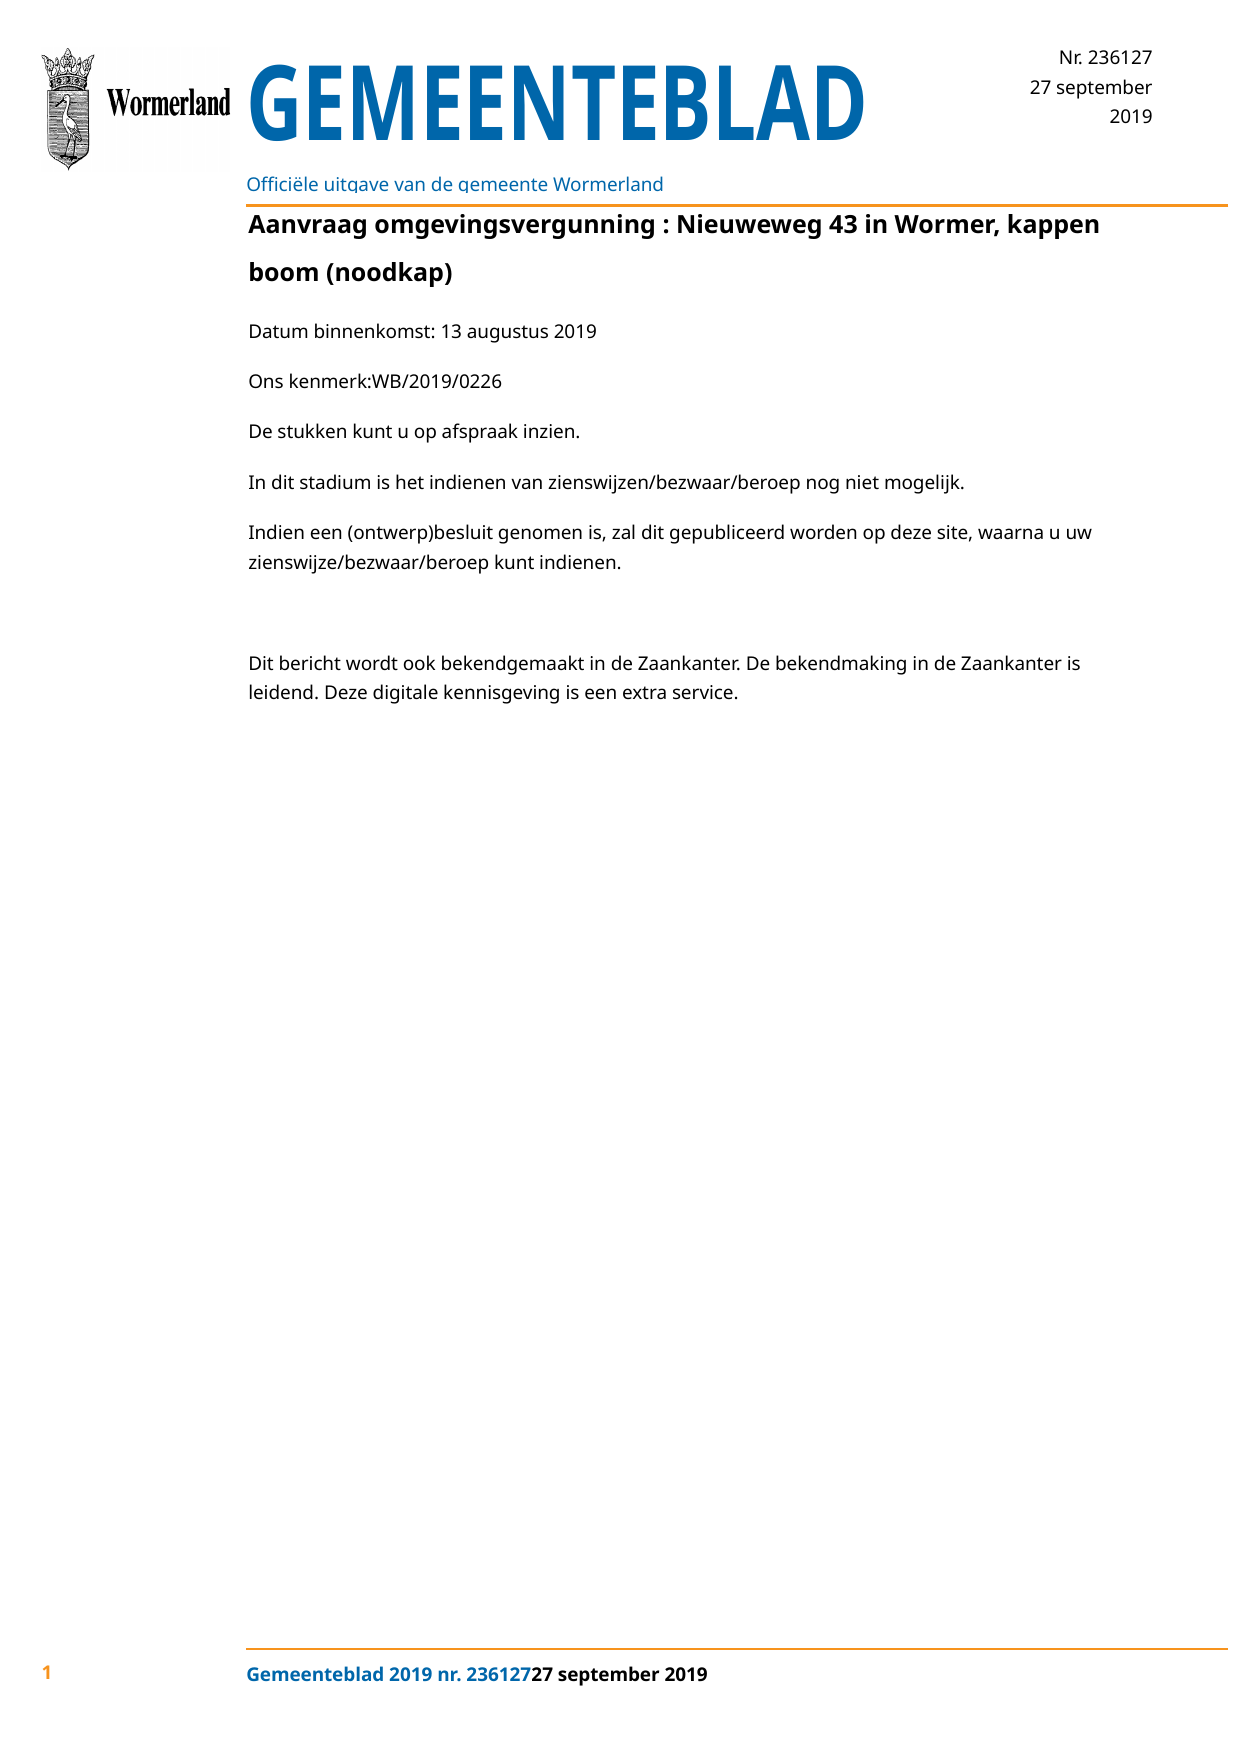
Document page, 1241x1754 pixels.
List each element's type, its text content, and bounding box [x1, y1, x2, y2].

text Indien een (ontwerp)besluit genomen is, zal dit gepubliceerd worden op deze site, waarna u uw zienswijze/bezwaar/beroep kunt indienen. [248, 519, 1152, 575]
text Aanvraag omgevingsvergunning : Nieuweweg 43 in Wormer, kappen boom (noodkap) [248, 207, 1152, 288]
text Datum binnenkomst: 13 augustus 2019 [248, 318, 1152, 344]
picture [41, 47, 231, 172]
text In dit stadium is het indienen van zienswijzen/bezwaar/beroep nog niet mogelijk. [248, 469, 1152, 495]
text De stukken kunt u op afspraak inzien. [248, 419, 1152, 444]
text Dit bericht wordt ook bekendgemaakt in de Zaankanter. De bekendmaking in de Zaankanter is leidend. Deze digitale kennisgeving is een extra service. [248, 650, 1152, 705]
text Ons kenmerk:WB/2019/0226 [248, 368, 1152, 394]
